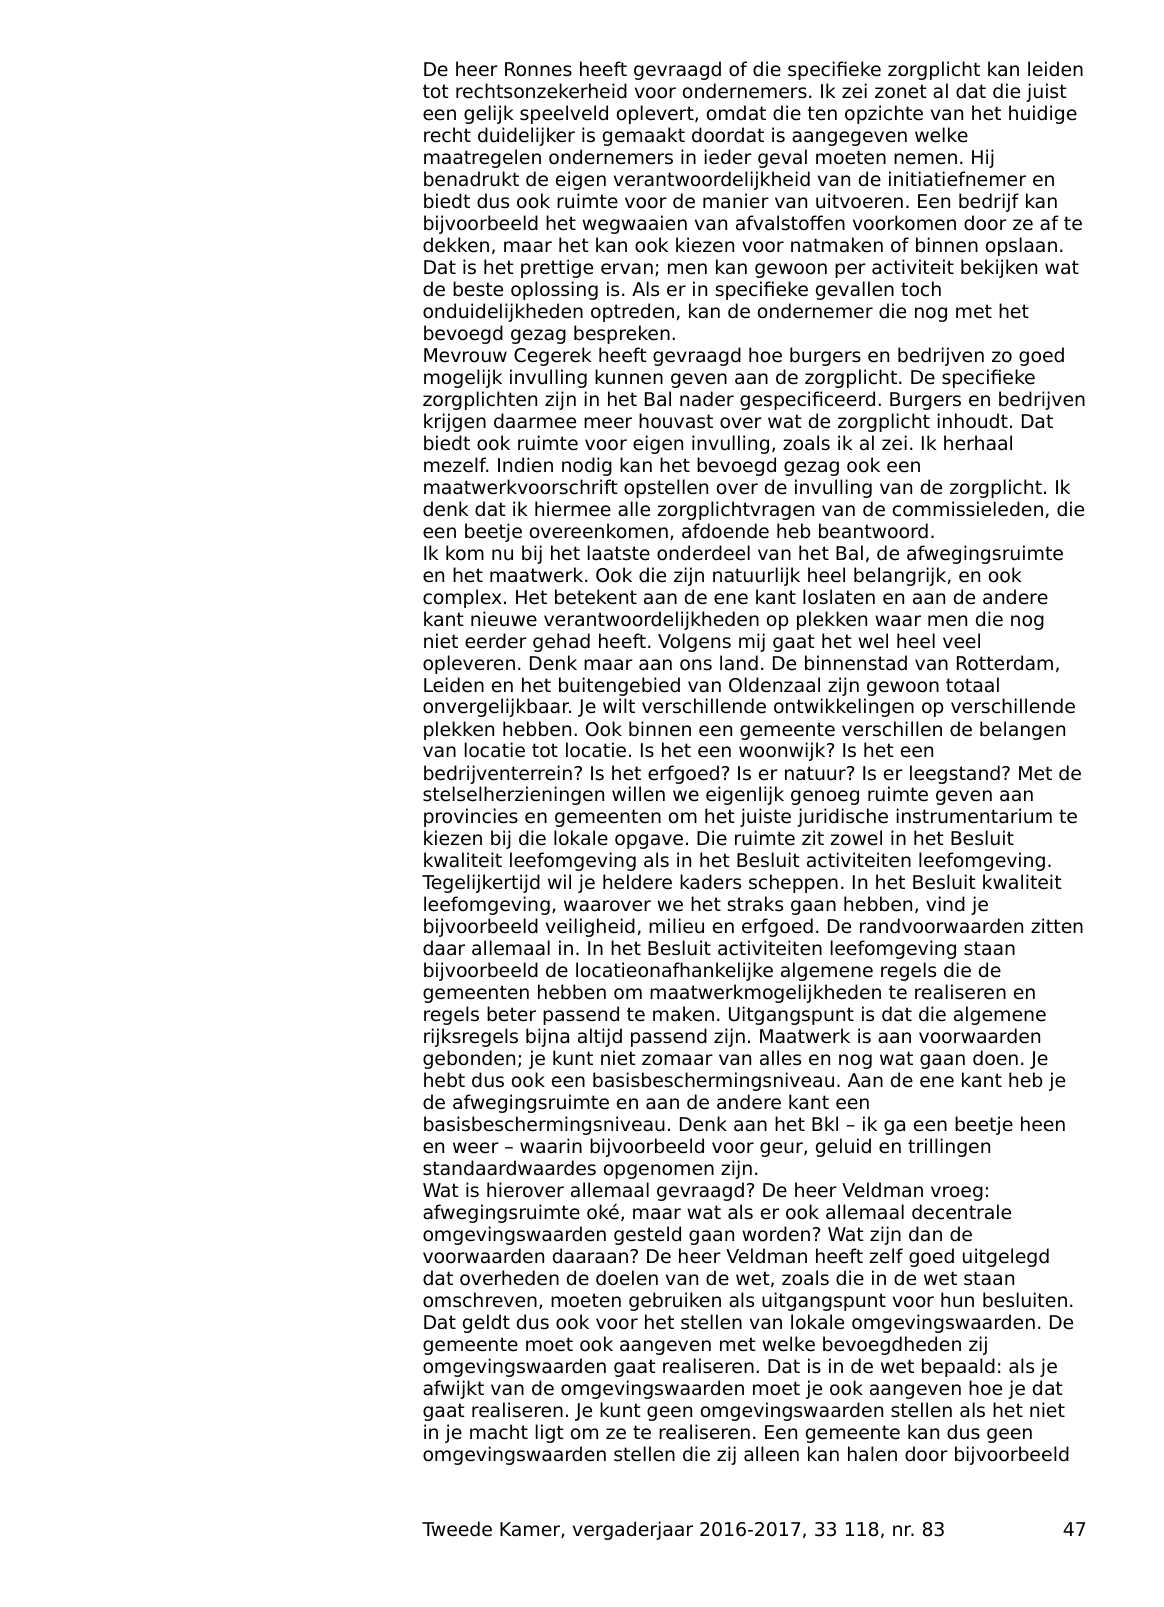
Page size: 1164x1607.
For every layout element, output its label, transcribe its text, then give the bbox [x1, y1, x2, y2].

text De heer Ronnes heeft gevraagd of die specifieke zorgplicht kan leiden tot rechtsonzekerheid voor ondernemers. Ik zei zonet al dat die juist een gelijk speelveld oplevert, omdat die ten opzichte van het huidige recht duidelijker is gemaakt doordat is aangegeven welke maatregelen ondernemers in ieder geval moeten nemen. Hij benadrukt de eigen verantwoordelijkheid van de initiatiefnemer en biedt dus ook ruimte voor de manier van uitvoeren. Een bedrijf kan bijvoorbeeld het wegwaaien van afvalstoffen voorkomen door ze af te dekken, maar het kan ook kiezen voor natmaken of binnen opslaan. Dat is het prettige ervan; men kan gewoon per activiteit bekijken wat de beste oplossing is. Als er in specifieke gevallen toch onduidelijkheden optreden, kan de ondernemer die nog met het bevoegd gezag bespreken. [422, 59, 1087, 345]
text Wat is hierover allemaal gevraagd? De heer Veldman vroeg: afwegingsruimte oké, maar wat als er ook allemaal decentrale omgevingswaarden gesteld gaan worden? Wat zijn dan de voorwaarden daaraan? De heer Veldman heeft zelf goed uitgelegd dat overheden de doelen van de wet, zoals die in de wet staan omschreven, moeten gebruiken als uitgangspunt voor hun besluiten. Dat geldt dus ook voor het stellen van lokale omgevingswaarden. De gemeente moet ook aangeven met welke bevoegdheden zij omgevingswaarden gaat realiseren. Dat is in de wet bepaald: als je afwijkt van de omgevingswaarden moet je ook aangeven hoe je dat gaat realiseren. Je kunt geen omgevingswaarden stellen als het niet in je macht ligt om ze te realiseren. Een gemeente kan dus geen omgevingswaarden stellen die zij alleen kan halen door bijvoorbeeld [422, 1180, 1087, 1466]
text Mevrouw Cegerek heeft gevraagd hoe burgers en bedrijven zo goed mogelijk invulling kunnen geven aan de zorgplicht. De specifieke zorgplichten zijn in het Bal nader gespecificeerd. Burgers en bedrijven krijgen daarmee meer houvast over wat de zorgplicht inhoudt. Dat biedt ook ruimte voor eigen invulling, zoals ik al zei. Ik herhaal mezelf. Indien nodig kan het bevoegd gezag ook een maatwerkvoorschrift opstellen over de invulling van de zorgplicht. Ik denk dat ik hiermee alle zorgplichtvragen van de commissieleden, die een beetje overeenkomen, afdoende heb beantwoord. [422, 345, 1087, 543]
text Ik kom nu bij het laatste onderdeel van het Bal, de afwegingsruimte en het maatwerk. Ook die zijn natuurlijk heel belangrijk, en ook complex. Het betekent aan de ene kant loslaten en aan de andere kant nieuwe verantwoordelijkheden op plekken waar men die nog niet eerder gehad heeft. Volgens mij gaat het wel heel veel opleveren. Denk maar aan ons land. De binnenstad van Rotterdam, Leiden en het buitengebied van Oldenzaal zijn gewoon totaal onvergelijkbaar. Je wilt verschillende ontwikkelingen op verschillende plekken hebben. Ook binnen een gemeente verschillen de belangen van locatie tot locatie. Is het een woonwijk? Is het een bedrijventerrein? Is het erfgoed? Is er natuur? Is er leegstand? Met de stelselherzieningen willen we eigenlijk genoeg ruimte geven aan provincies en gemeenten om het juiste juridische instrumentarium te kiezen bij die lokale opgave. Die ruimte zit zowel in het Besluit kwaliteit leefomgeving als in het Besluit activiteiten leefomgeving. Tegelijkertijd wil je heldere kaders scheppen. In het Besluit kwaliteit leefomgeving, waarover we het straks gaan hebben, vind je bijvoorbeeld veiligheid, milieu en erfgoed. De randvoorwaarden zitten daar allemaal in. In het Besluit activiteiten leefomgeving staan bijvoorbeeld de locatieonafhankelijke algemene regels die de gemeenten hebben om maatwerkmogelijkheden te realiseren en regels beter passend te maken. Uitgangspunt is dat die algemene rijksregels bijna altijd passend zijn. Maatwerk is aan voorwaarden gebonden; je kunt niet zomaar van alles en nog wat gaan doen. Je hebt dus ook een basisbeschermingsniveau. Aan de ene kant heb je de afwegingsruimte en aan de andere kant een basisbeschermingsniveau. Denk aan het Bkl – ik ga een beetje heen en weer – waarin bijvoorbeeld voor geur, geluid en trillingen standaardwaardes opgenomen zijn. [422, 543, 1087, 1180]
